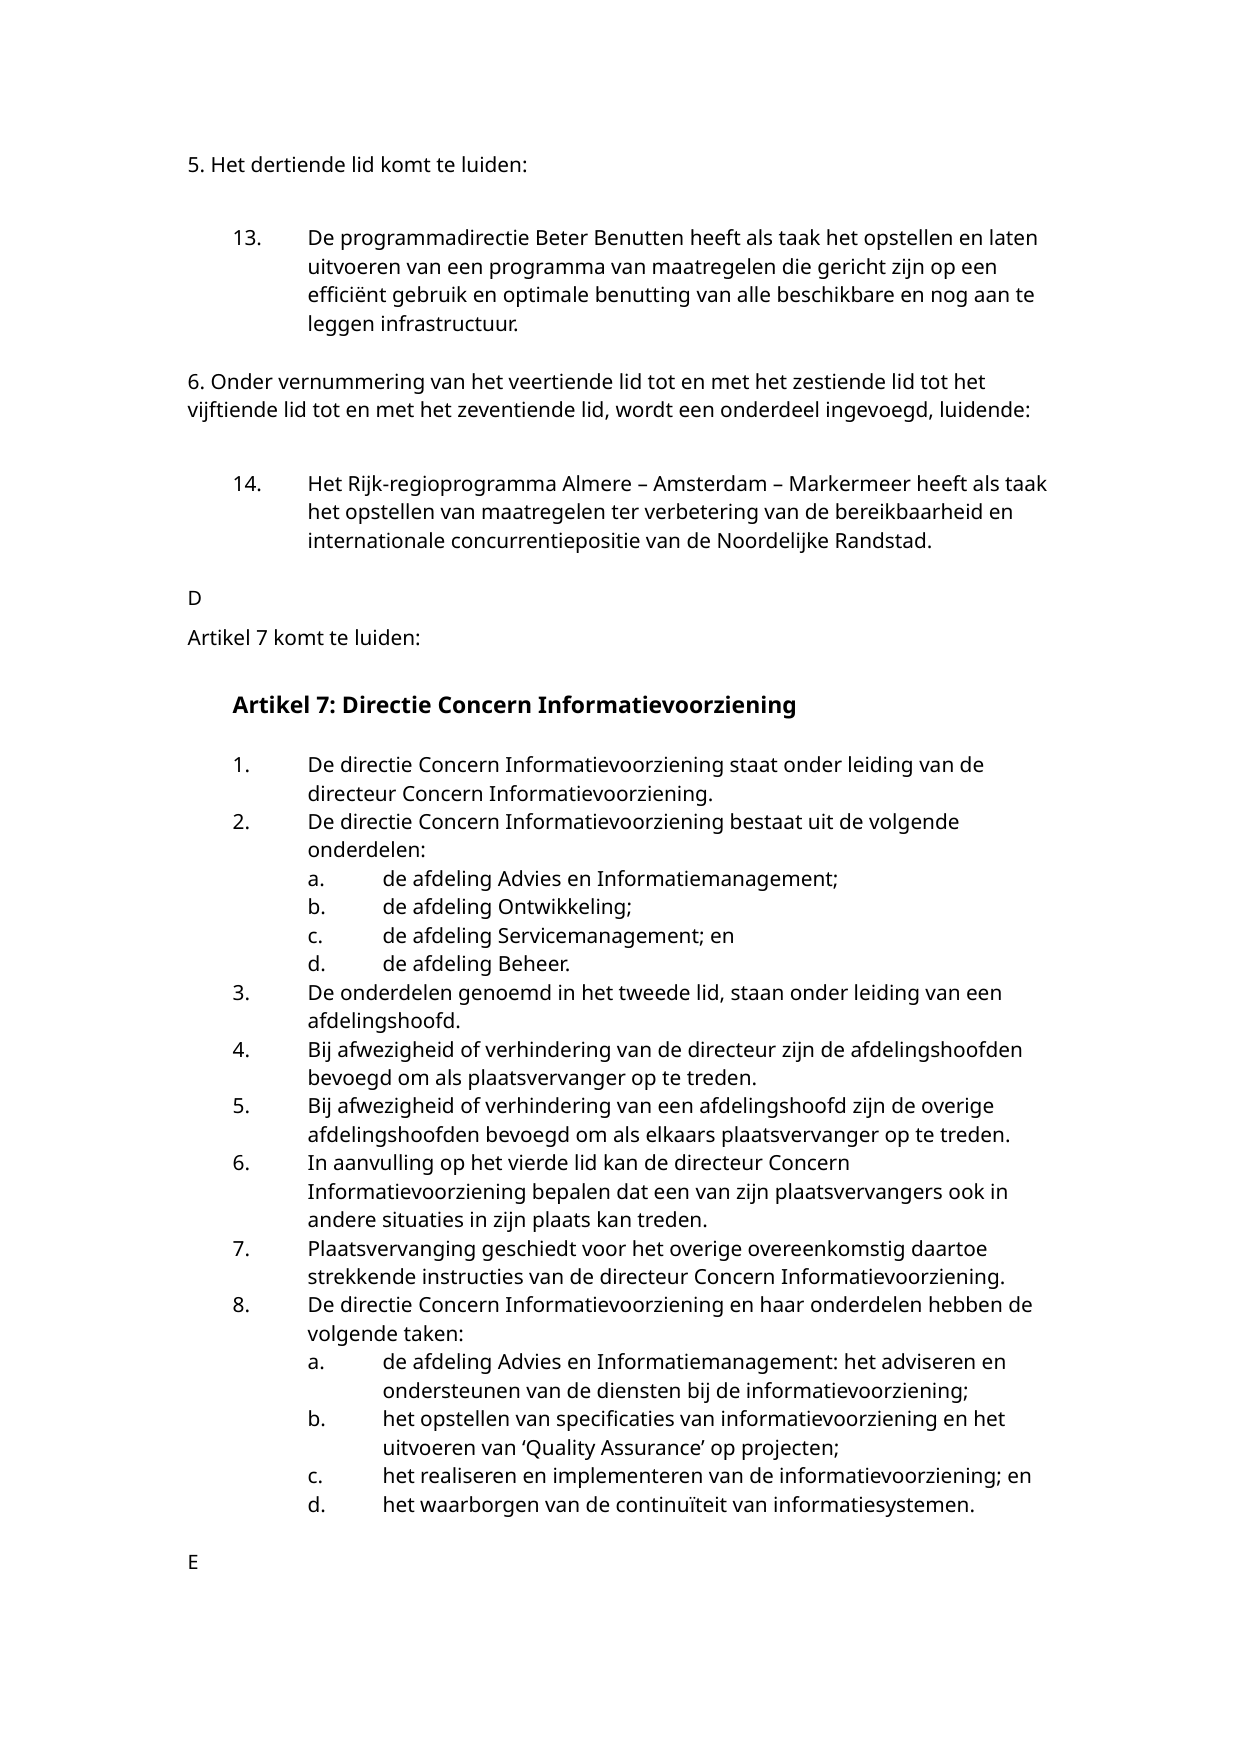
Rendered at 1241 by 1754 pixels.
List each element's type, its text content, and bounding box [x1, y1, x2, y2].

list het waarborgen van de continuïteit van informatiesystemen. [307, 1490, 1053, 1518]
list De directie Concern Informatievoorziening en haar onderdelen hebben de volgende taken: [232, 1291, 1053, 1347]
list In aanvulling op het vierde lid kan de directeur Concern Informatievoorziening bepalen dat een van zijn plaatsvervangers ook in andere situaties in zijn plaats kan treden. [232, 1148, 1053, 1234]
subtitle Artikel 7: Directie Concern Informatievoorziening [232, 689, 1053, 720]
text E [187, 1548, 1053, 1575]
list Bij afwezigheid of verhindering van de directeur zijn de afdelingshoofden bevoegd om als plaatsvervanger op te treden. [232, 1035, 1053, 1092]
list Het Rijk-regioprogramma Almere – Amsterdam – Markermeer heeft als taak het opstellen van maatregelen ter verbetering van de bereikbaarheid en internationale concurrentiepositie van de Noordelijke Randstad. [232, 469, 1053, 554]
text Artikel 7 komt te luiden: [187, 623, 1053, 652]
list de afdeling Advies en Informatiemanagement: het adviseren en ondersteunen van de diensten bij de informatievoorziening; [307, 1347, 1053, 1404]
text 5. Het dertiende lid komt te luiden: [187, 150, 1053, 178]
list De directie Concern Informatievoorziening staat onder leiding van de directeur Concern Informatievoorziening. [232, 750, 1053, 807]
list de afdeling Beheer. [307, 949, 1053, 978]
list Bij afwezigheid of verhindering van een afdelingshoofd zijn de overige afdelingshoofden bevoegd om als elkaars plaatsvervanger op te treden. [232, 1092, 1053, 1148]
list de afdeling Servicemanagement; en [307, 921, 1053, 949]
list Plaatsvervanging geschiedt voor het overige overeenkomstig daartoe strekkende instructies van de directeur Concern Informatievoorziening. [232, 1234, 1053, 1291]
list de afdeling Ontwikkeling; [307, 892, 1053, 921]
list De directie Concern Informatievoorziening bestaat uit de volgende onderdelen: [232, 807, 1053, 864]
text 6. Onder vernummering van het veertiende lid tot en met het zestiende lid tot het vijftiende lid tot en met het zeventiende lid, wordt een onderdeel ingevoegd, luidende: [187, 367, 1053, 424]
list de afdeling Advies en Informatiemanagement; [307, 864, 1053, 892]
list het opstellen van specificaties van informatievoorziening en het uitvoeren van ‘Quality Assurance’ op projecten; [307, 1404, 1053, 1461]
text D [187, 584, 1053, 611]
list het realiseren en implementeren van de informatievoorziening; en [307, 1461, 1053, 1490]
list De programmadirectie Beter Benutten heeft als taak het opstellen en laten uitvoeren van een programma van maatregelen die gericht zijn op een efficiënt gebruik en optimale benutting van alle beschikbare en nog aan te leggen infrastructuur. [232, 223, 1053, 337]
list De onderdelen genoemd in het tweede lid, staan onder leiding van een afdelingshoofd. [232, 978, 1053, 1035]
